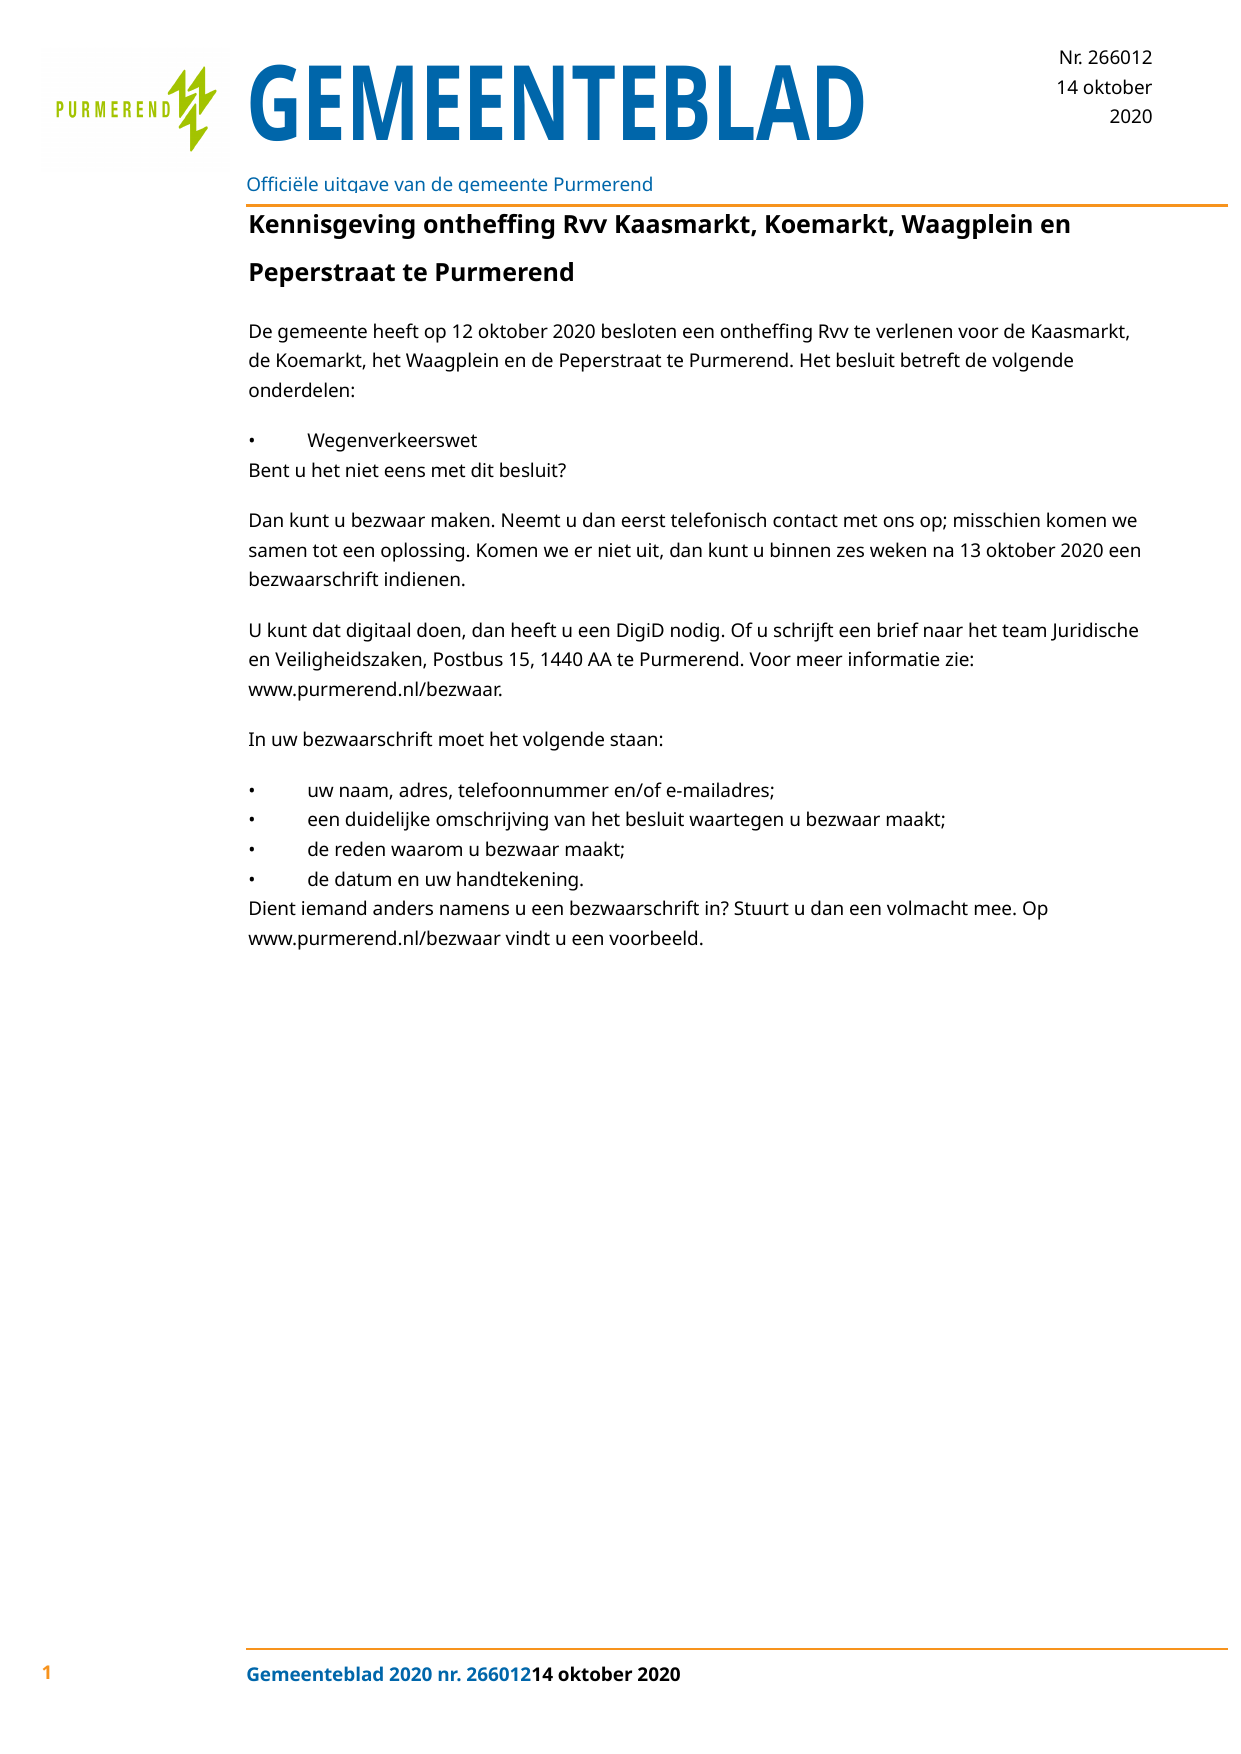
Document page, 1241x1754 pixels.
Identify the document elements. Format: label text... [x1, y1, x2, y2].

list de datum en uw handtekening. [248, 866, 1152, 892]
text Dan kunt u bezwaar maken. Neemt u dan eerst telefonisch contact met ons op; misschien komen we samen tot een oplossing. Komen we er niet uit, dan kunt u binnen zes weken na 13 oktober 2020 een bezwaarschrift indienen. [248, 507, 1152, 592]
list Wegenverkeerswet [248, 427, 1152, 453]
list uw naam, adres, telefoonnummer en/of e-mailadres; [248, 777, 1152, 803]
text U kunt dat digitaal doen, dan heeft u een DigiD nodig. Of u schrijft een brief naar het team Juridische en Veiligheidszaken, Postbus 15, 1440 AA te Purmerend. Voor meer informatie zie: www.purmerend.nl/bezwaar. [248, 617, 1152, 702]
picture [41, 47, 231, 172]
list een duidelijke omschrijving van het besluit waartegen u bezwaar maakt; [248, 807, 1152, 832]
text De gemeente heeft op 12 oktober 2020 besloten een ontheffing Rvv te verlenen voor de Kaasmarkt, de Koemarkt, het Waagplein en de Peperstraat te Purmerend. Het besluit betreft de volgende onderdelen: [248, 318, 1152, 403]
text Dient iemand anders namens u een bezwaarschrift in? Stuurt u dan een volmacht mee. Op www.purmerend.nl/bezwaar vindt u een voorbeeld. [248, 895, 1152, 951]
text In uw bezwaarschrift moet het volgende staan: [248, 727, 1152, 752]
text Bent u het niet eens met dit besluit? [248, 457, 1152, 483]
list de reden waarom u bezwaar maakt; [248, 836, 1152, 862]
text Kennisgeving ontheffing Rvv Kaasmarkt, Koemarkt, Waagplein en Peperstraat te Purmerend [248, 207, 1152, 288]
